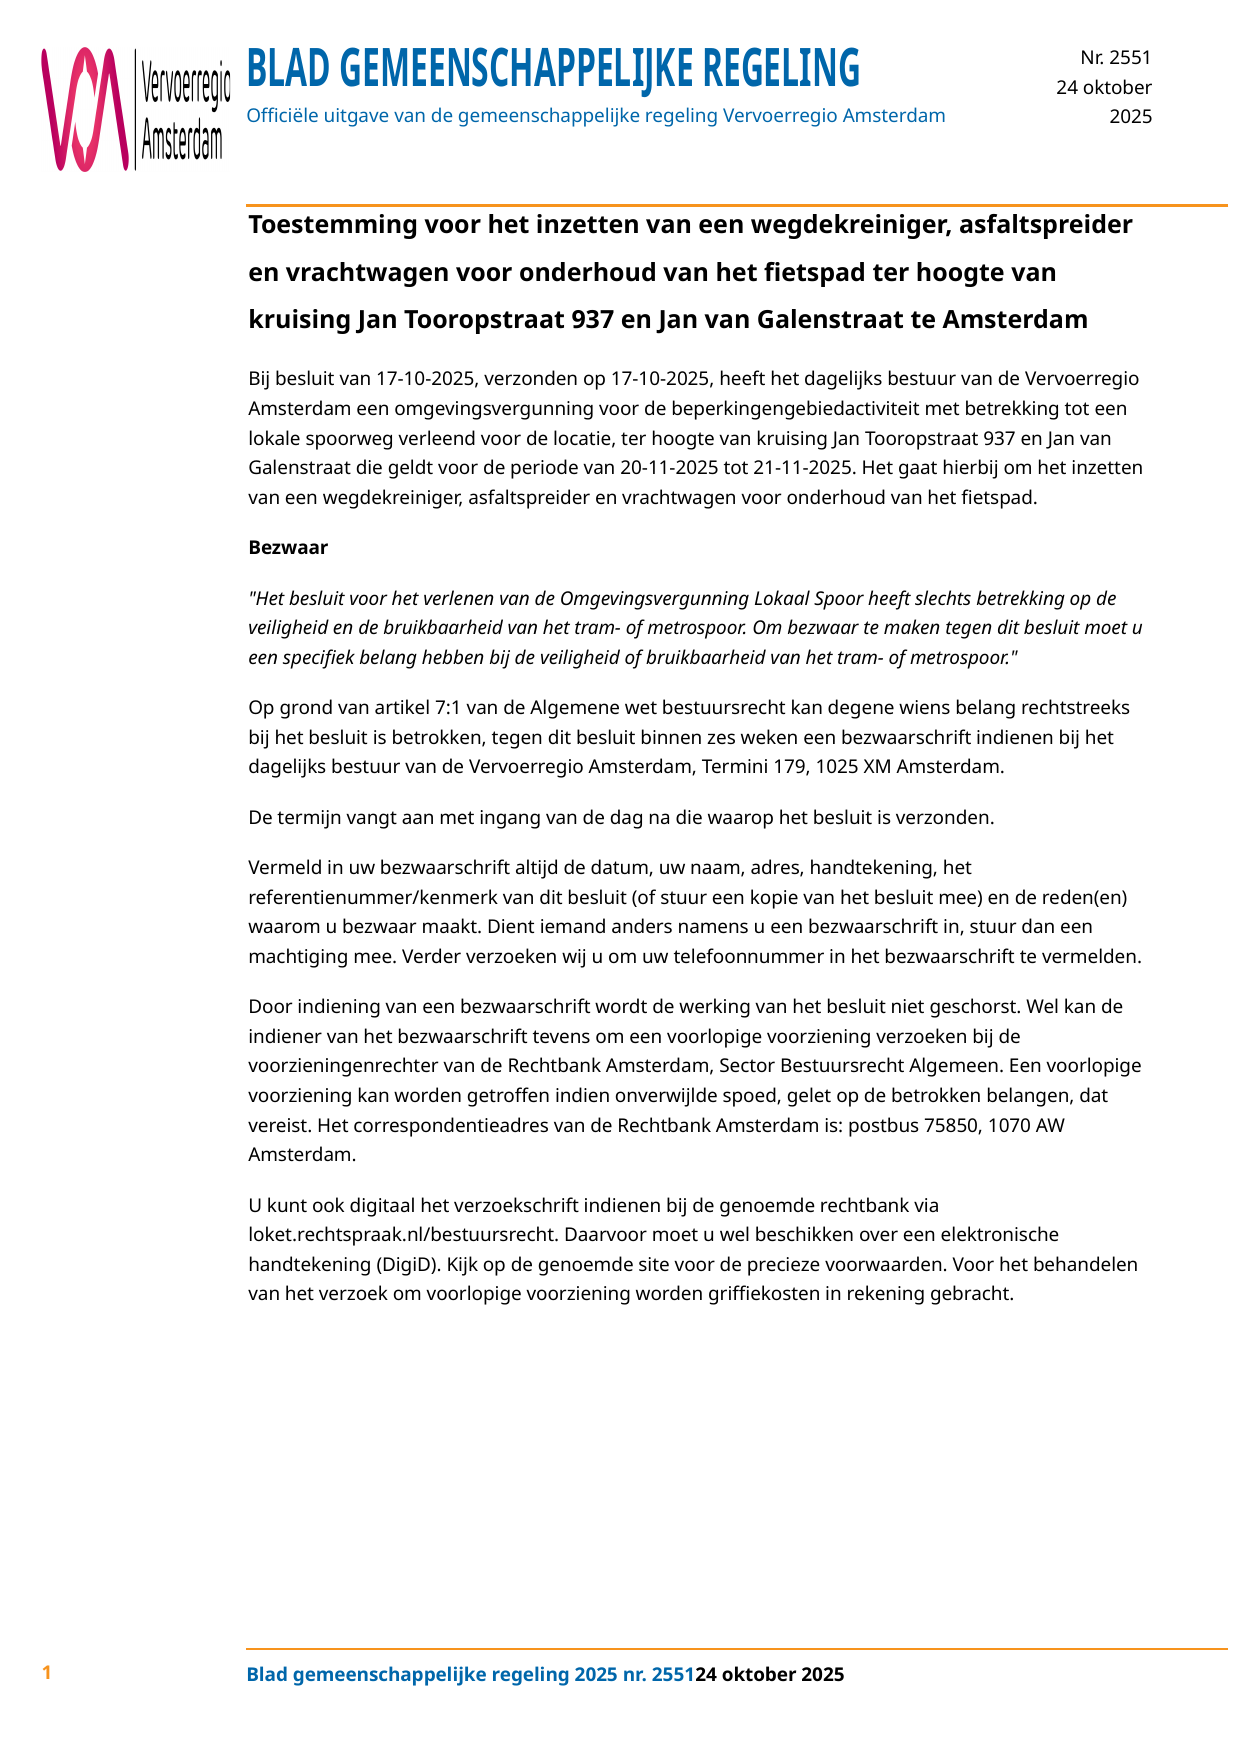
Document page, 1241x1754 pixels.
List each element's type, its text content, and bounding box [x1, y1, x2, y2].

text "Het besluit voor het verlenen van de Omgevingsvergunning Lokaal Spoor heeft slechts betrekking op de veiligheid en de bruikbaarheid van het tram- of metrospoor. Om bezwaar te maken tegen dit besluit moet u een specifiek belang hebben bij de veiligheid of bruikbaarheid van het tram- of metrospoor." [248, 585, 1152, 669]
text Op grond van artikel 7:1 van de Algemene wet bestuursrecht kan degene wiens belang rechtstreeks bij het besluit is betrokken, tegen dit besluit binnen zes weken een bezwaarschrift indienen bij het dagelijks bestuur van de Vervoerregio Amsterdam, Termini 179, 1025 XM Amsterdam. [248, 694, 1152, 779]
picture [41, 47, 231, 172]
text Bezwaar [248, 534, 1152, 560]
text De termijn vangt aan met ingang van de dag na die waarop het besluit is verzonden. [248, 804, 1152, 829]
text Toestemming voor het inzetten van een wegdekreiniger, asfaltspreider en vrachtwagen voor onderhoud van het fietspad ter hoogte van kruising Jan Tooropstraat 937 en Jan van Galenstraat te Amsterdam [248, 207, 1152, 336]
text U kunt ook digitaal het verzoekschrift indienen bij de genoemde rechtbank via loket.rechtspraak.nl/bestuursrecht. Daarvoor moet u wel beschikken over een elektronische handtekening (DigiD). Kijk op de genoemde site voor de precieze voorwaarden. Voor het behandelen van het verzoek om voorlopige voorziening worden griffiekosten in rekening gebracht. [248, 1192, 1152, 1306]
text Door indiening van een bezwaarschrift wordt de werking van het besluit niet geschorst. Wel kan de indiener van het bezwaarschrift tevens om een voorlopige voorziening verzoeken bij de voorzieningenrechter van de Rechtbank Amsterdam, Sector Bestuursrecht Algemeen. Een voorlopige voorziening kan worden getroffen indien onverwijlde spoed, gelet op de betrokken belangen, dat vereist. Het correspondentieadres van de Rechtbank Amsterdam is: postbus 75850, 1070 AW Amsterdam. [248, 993, 1152, 1167]
text Vermeld in uw bezwaarschrift altijd de datum, uw naam, adres, handtekening, het referentienummer/kenmerk van dit besluit (of stuur een kopie van het besluit mee) en de reden(en) waarom u bezwaar maakt. Dient iemand anders namens u een bezwaarschrift in, stuur dan een machtiging mee. Verder verzoeken wij u om uw telefoonnummer in het bezwaarschrift te vermelden. [248, 854, 1152, 969]
text Bij besluit van 17-10-2025, verzonden op 17-10-2025, heeft het dagelijks bestuur van de Vervoerregio Amsterdam een omgevingsvergunning voor de beperkingengebiedactiviteit met betrekking tot een lokale spoorweg verleend voor de locatie, ter hoogte van kruising Jan Tooropstraat 937 en Jan van Galenstraat die geldt voor de periode van 20-11-2025 tot 21-11-2025. Het gaat hierbij om het inzetten van een wegdekreiniger, asfaltspreider en vrachtwagen voor onderhoud van het fietspad. [248, 366, 1152, 509]
